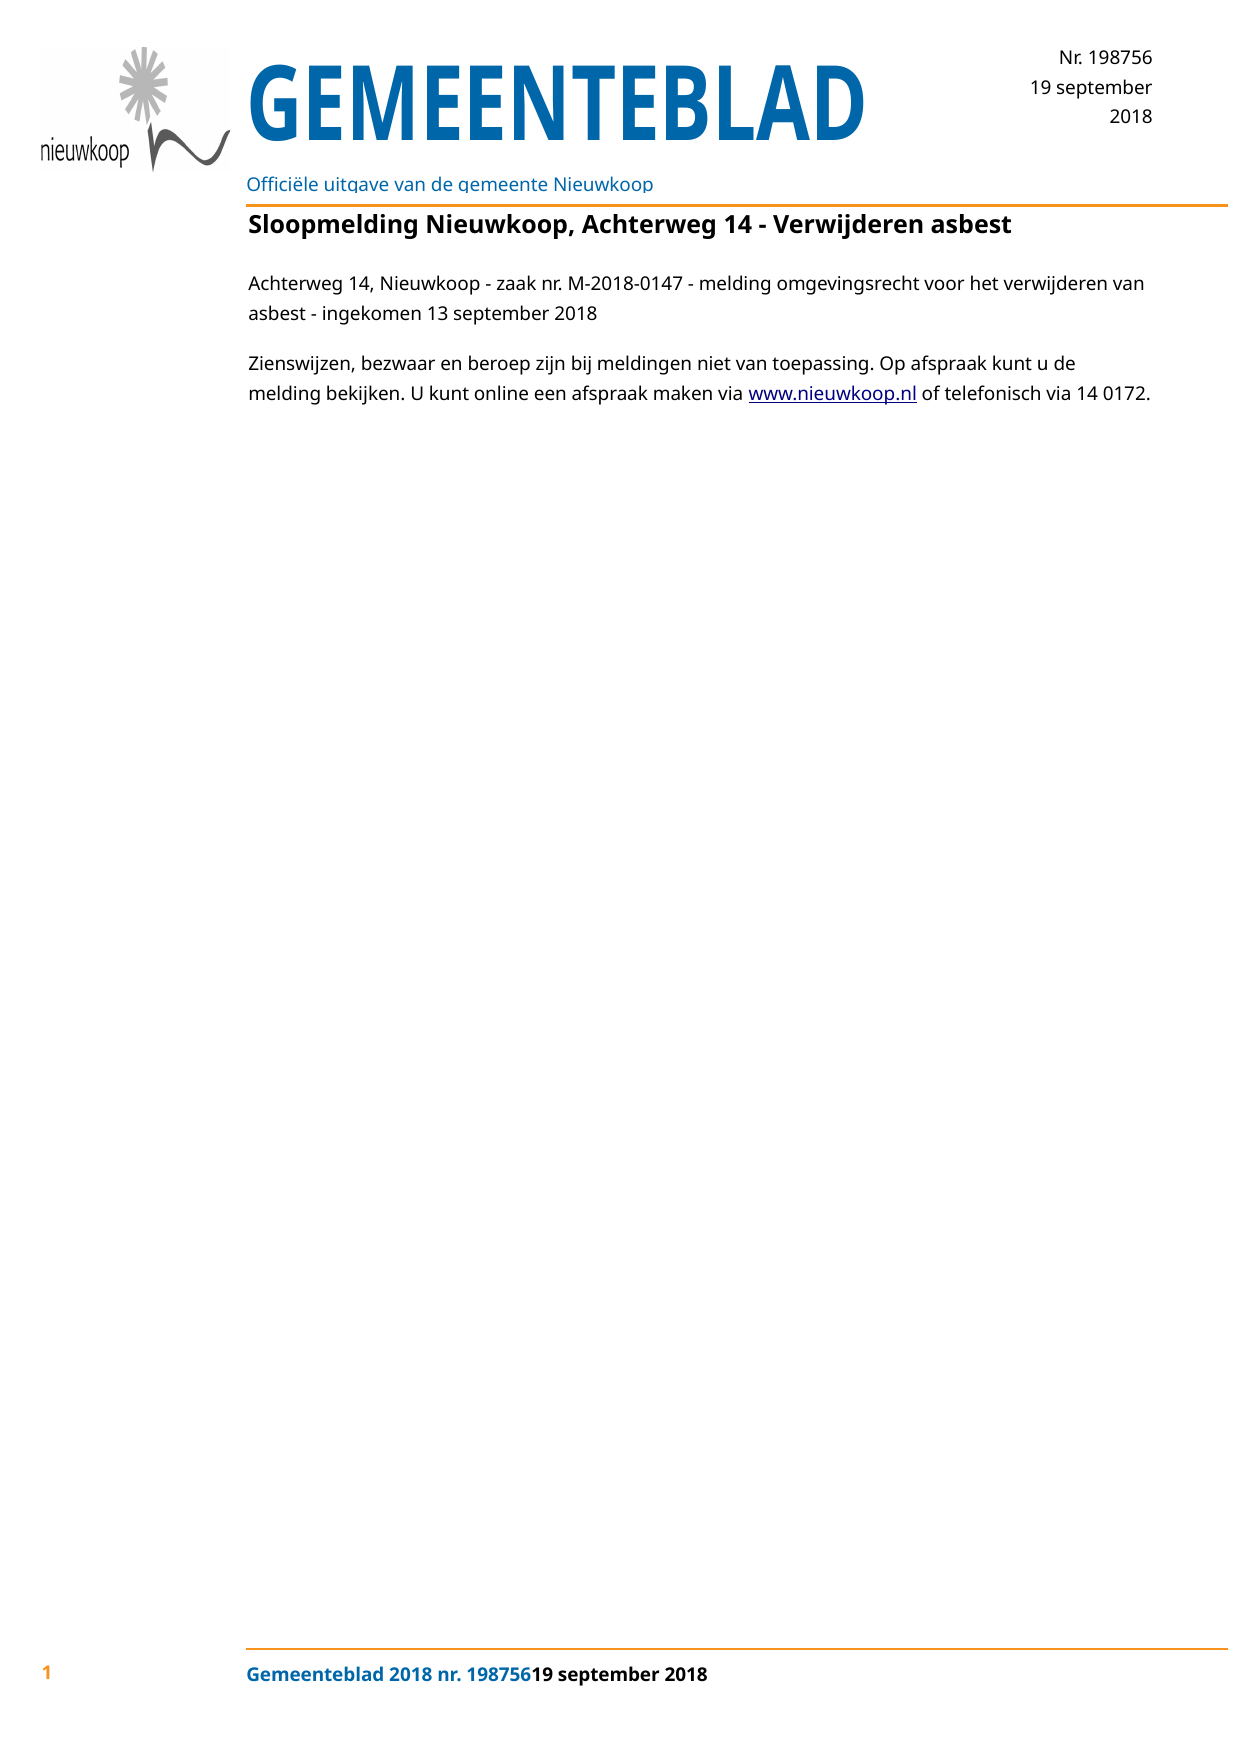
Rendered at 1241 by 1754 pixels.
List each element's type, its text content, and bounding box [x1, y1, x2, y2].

text Zienswijzen, bezwaar en beroep zijn bij meldingen niet van toepassing. Op afspraak kunt u de melding bekijken. U kunt online een afspraak maken via www.nieuwkoop.nl of telefonisch via 14 0172. [248, 350, 1152, 406]
text Sloopmelding Nieuwkoop, Achterweg 14 - Verwijderen asbest [248, 207, 1152, 241]
picture [41, 47, 231, 172]
text Achterweg 14, Nieuwkoop - zaak nr. M-2018-0147 - melding omgevingsrecht voor het verwijderen van asbest - ingekomen 13 september 2018 [248, 270, 1152, 326]
